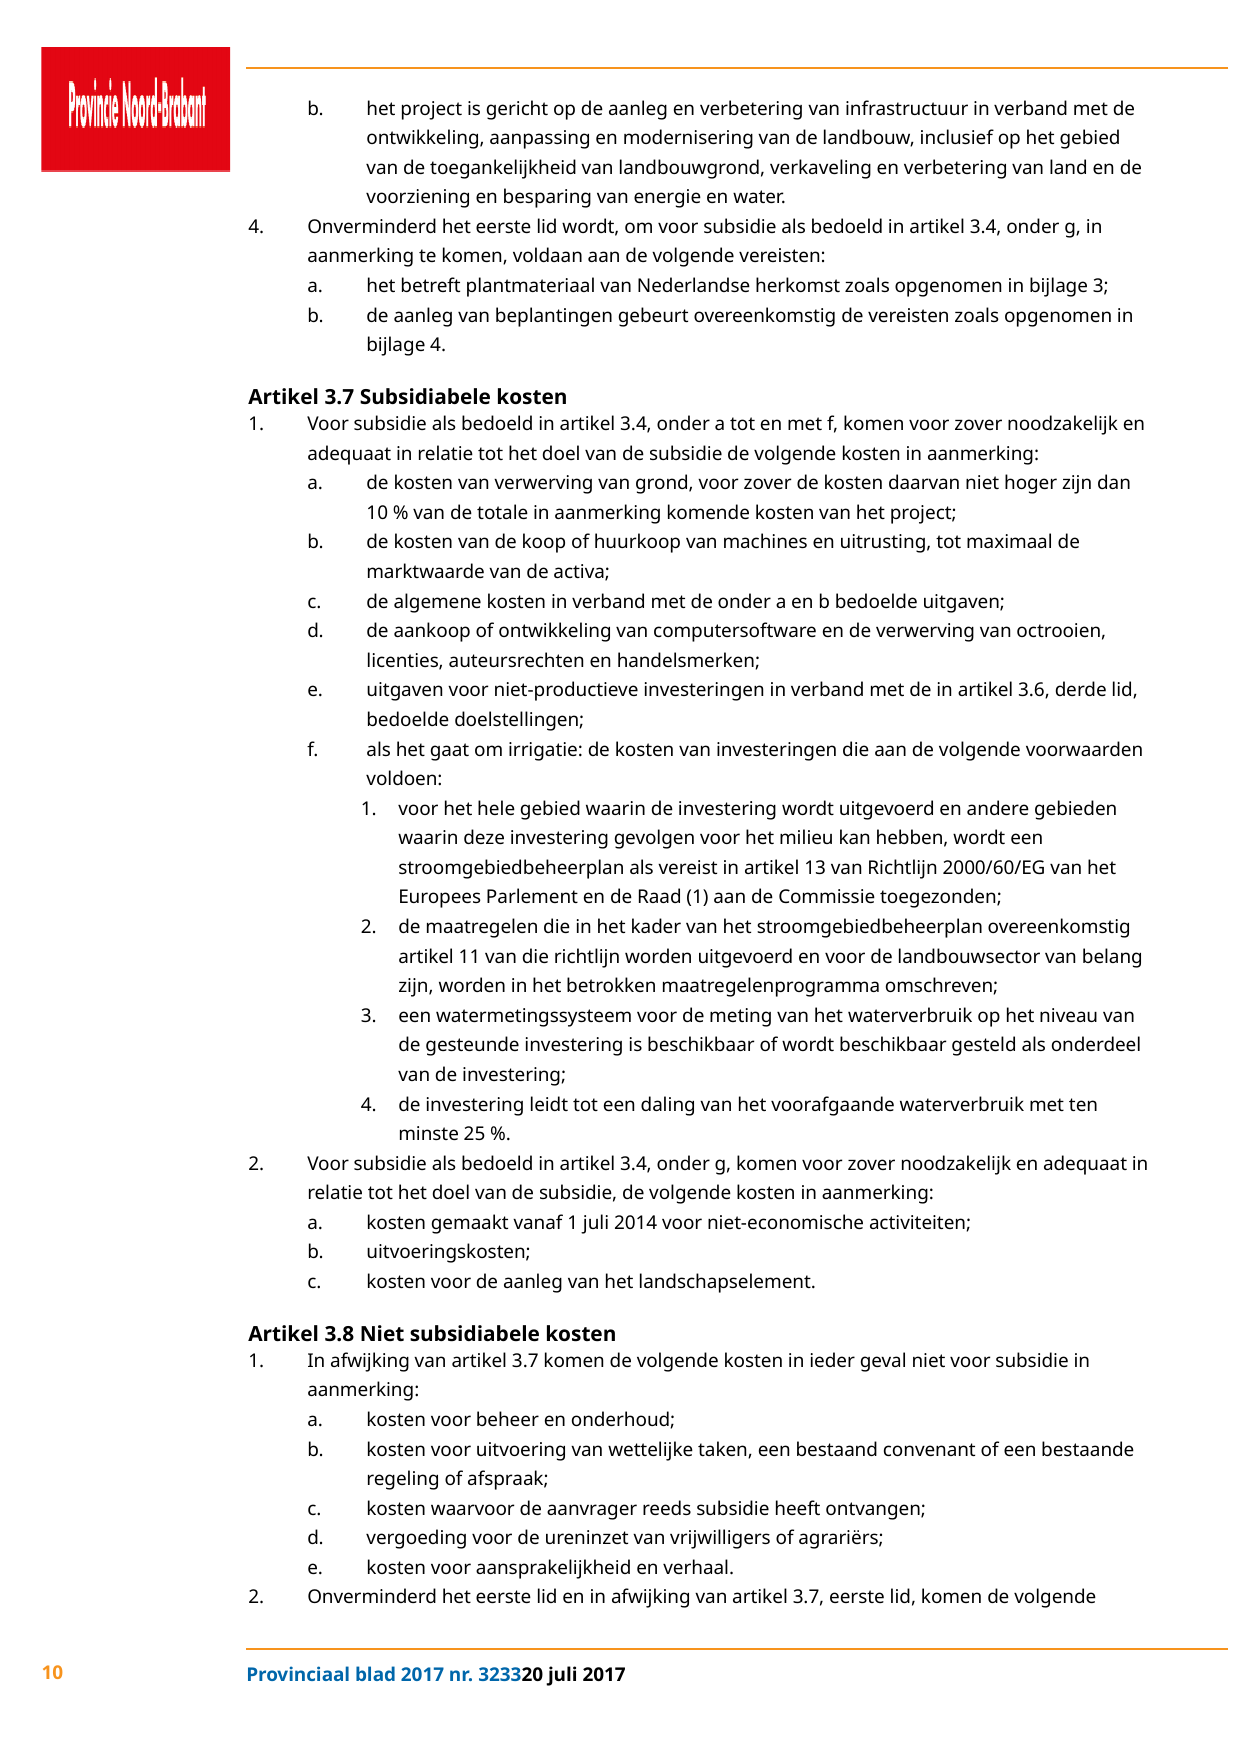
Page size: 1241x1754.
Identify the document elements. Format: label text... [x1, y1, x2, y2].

list kosten voor de aanleg van het landschapselement. [307, 1268, 1152, 1294]
list het betreft plantmateriaal van Nederlandse herkomst zoals opgenomen in bijlage 3; [307, 272, 1152, 298]
list kosten waarvoor de aanvrager reeds subsidie heeft ontvangen; [307, 1495, 1152, 1521]
list een watermetingssysteem voor de meting van het waterverbruik op het niveau van de gesteunde investering is beschikbaar of wordt beschikbaar gesteld als onderdeel van de investering; [361, 1002, 1152, 1087]
list Voor subsidie als bedoeld in artikel 3.4, onder a tot en met f, komen voor zover noodzakelijk en adequaat in relatie tot het doel van de subsidie de volgende kosten in aanmerking: [248, 410, 1152, 466]
list kosten voor beheer en onderhoud; [307, 1406, 1152, 1432]
list vergoeding voor de ureninzet van vrijwilligers of agrariërs; [307, 1524, 1152, 1550]
list als het gaat om irrigatie: de kosten van investeringen die aan de volgende voorwaarden voldoen: [307, 736, 1152, 791]
list uitgaven voor niet-productieve investeringen in verband met de in artikel 3.6, derde lid, bedoelde doelstellingen; [307, 677, 1152, 732]
list Onverminderd het eerste lid wordt, om voor subsidie als bedoeld in artikel 3.4, onder g, in aanmerking te komen, voldaan aan de volgende vereisten: [248, 213, 1152, 268]
text Artikel 3.7 Subsidiabele kosten [248, 382, 1152, 410]
list Voor subsidie als bedoeld in artikel 3.4, onder g, komen voor zover noodzakelijk en adequaat in relatie tot het doel van de subsidie, de volgende kosten in aanmerking: [248, 1150, 1152, 1205]
list voor het hele gebied waarin de investering wordt uitgevoerd en andere gebieden waarin deze investering gevolgen voor het milieu kan hebben, wordt een stroomgebiedbeheerplan als vereist in artikel 13 van Richtlijn 2000/60/EG van het Europees Parlement en de Raad (1) aan de Commissie toegezonden; [361, 795, 1152, 909]
list de kosten van verwerving van grond, voor zover de kosten daarvan niet hoger zijn dan 10 % van de totale in aanmerking komende kosten van het project; [307, 469, 1152, 525]
list de algemene kosten in verband met de onder a en b bedoelde uitgaven; [307, 588, 1152, 613]
list In afwijking van artikel 3.7 komen de volgende kosten in ieder geval niet voor subsidie in aanmerking: [248, 1347, 1152, 1402]
text Artikel 3.8 Niet subsidiabele kosten [248, 1319, 1152, 1347]
list kosten voor uitvoering van wettelijke taken, een bestaand convenant of een bestaande regeling of afspraak; [307, 1436, 1152, 1491]
list de aankoop of ontwikkeling van computersoftware en de verwerving van octrooien, licenties, auteursrechten en handelsmerken; [307, 617, 1152, 673]
list de maatregelen die in het kader van het stroomgebiedbeheerplan overeenkomstig artikel 11 van die richtlijn worden uitgevoerd en voor de landbouwsector van belang zijn, worden in het betrokken maatregelenprogramma omschreven; [361, 913, 1152, 998]
list de aanleg van beplantingen gebeurt overeenkomstig de vereisten zoals opgenomen in bijlage 4. [307, 302, 1152, 357]
list Onverminderd het eerste lid en in afwijking van artikel 3.7, eerste lid, komen de volgende [248, 1584, 1152, 1609]
list de investering leidt tot een daling van het voorafgaande waterverbruik met ten minste 25 %. [361, 1091, 1152, 1146]
list uitvoeringskosten; [307, 1239, 1152, 1264]
list het project is gericht op de aanleg en verbetering van infrastructuur in verband met de ontwikkeling, aanpassing en modernisering van de landbouw, inclusief op het gebied van de toegankelijkheid van landbouwgrond, verkaveling en verbetering van land en de voorziening en besparing van energie en water. [307, 95, 1152, 209]
picture [41, 47, 231, 172]
list de kosten van de koop of huurkoop van machines en uitrusting, tot maximaal de marktwaarde van de activa; [307, 529, 1152, 584]
list kosten gemaakt vanaf 1 juli 2014 voor niet-economische activiteiten; [307, 1209, 1152, 1235]
list kosten voor aansprakelijkheid en verhaal. [307, 1554, 1152, 1580]
